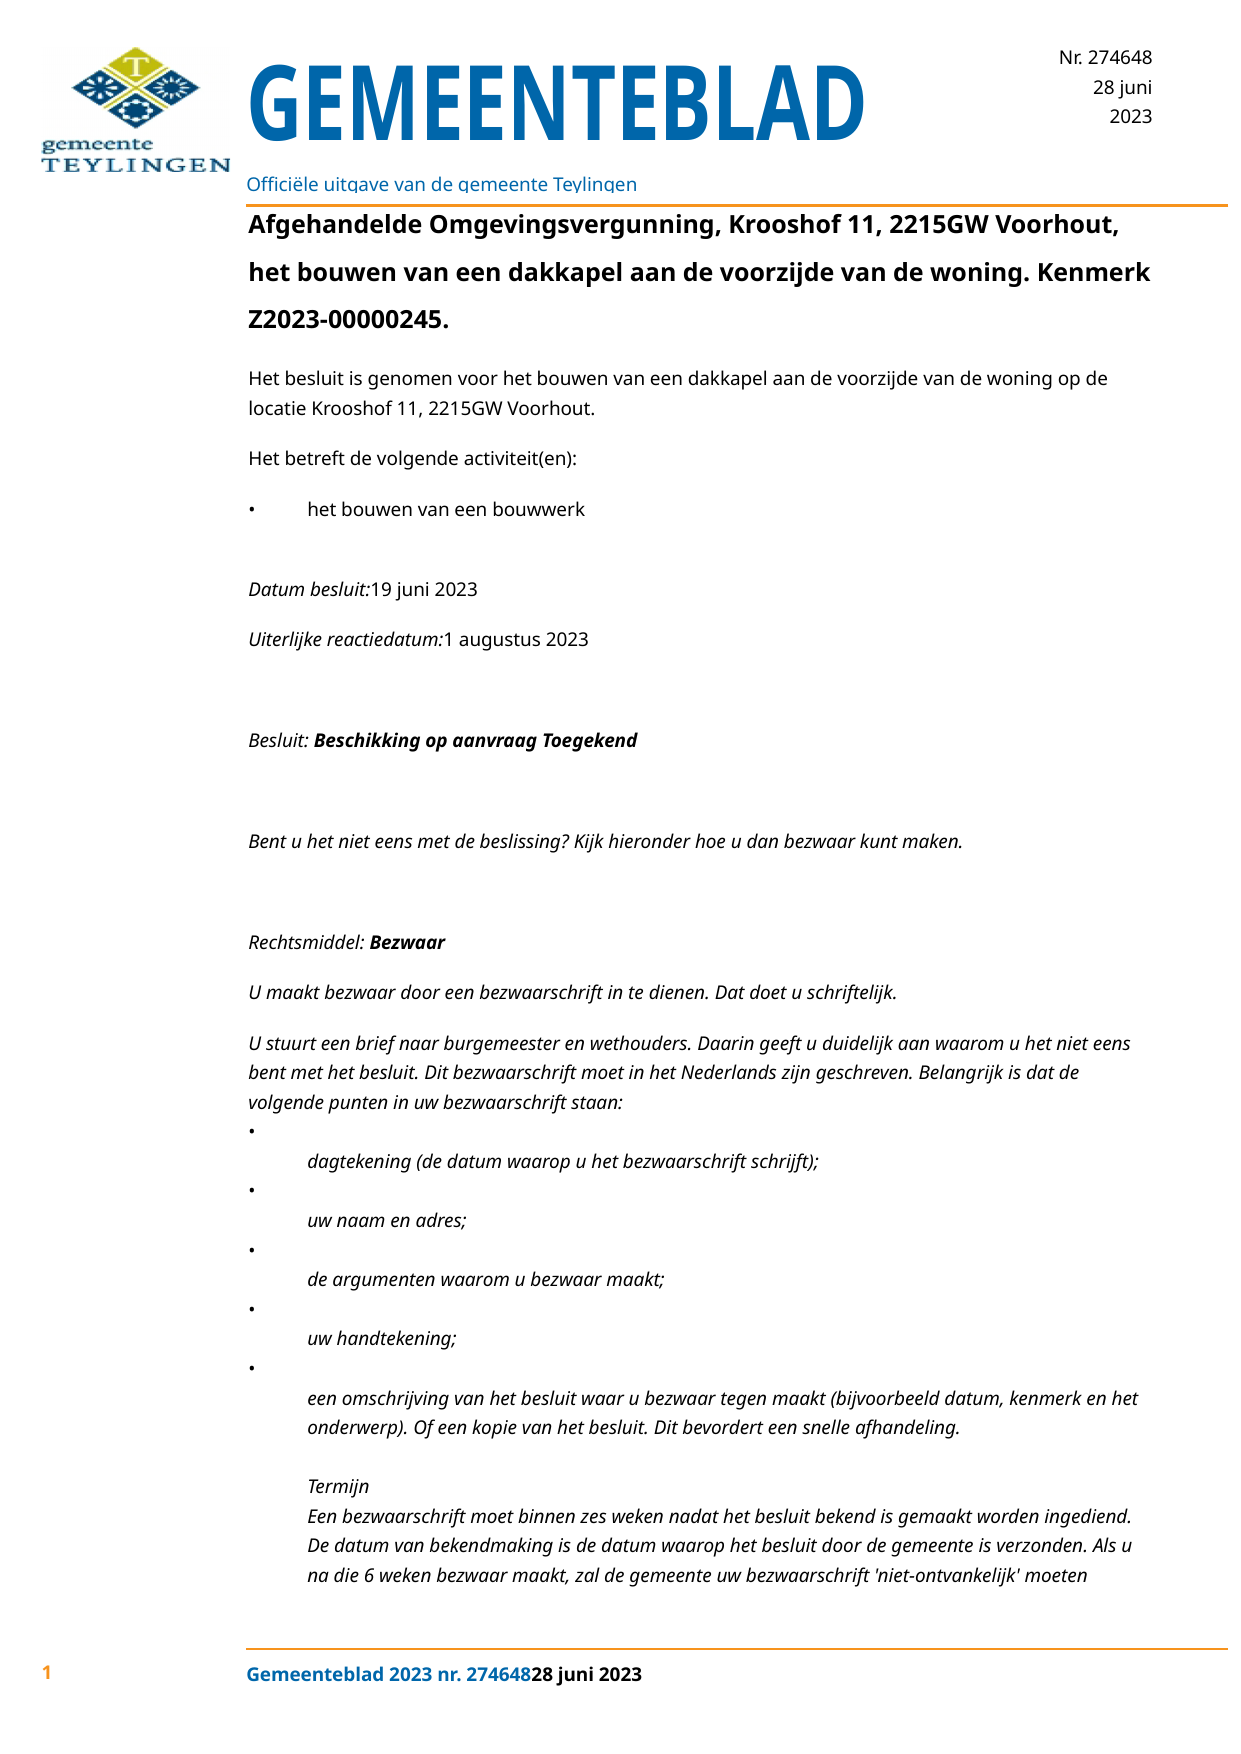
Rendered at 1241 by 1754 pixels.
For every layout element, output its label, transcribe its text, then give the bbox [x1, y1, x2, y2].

text Bent u het niet eens met de beslissing? Kijk hieronder hoe u dan bezwaar kunt maken. [248, 828, 1152, 854]
text Datum besluit:19 juni 2023 [248, 576, 1152, 602]
text Het besluit is genomen voor het bouwen van een dakkapel aan de voorzijde van de woning op de locatie Krooshof 11, 2215GW Voorhout. [248, 366, 1152, 421]
list Termijn [248, 1473, 1152, 1499]
text Afgehandelde Omgevingsvergunning, Krooshof 11, 2215GW Voorhout, het bouwen van een dakkapel aan de voorzijde van de woning. Kenmerk Z2023-00000245. [248, 207, 1152, 336]
list het bouwen van een bouwwerk [248, 496, 1152, 522]
text Rechtsmiddel: Bezwaar [248, 929, 1152, 954]
text Besluit: Beschikking op aanvraag Toegekend [248, 727, 1152, 753]
text U stuurt een brief naar burgemeester en wethouders. Daarin geeft u duidelijk aan waarom u het niet eens bent met het besluit. Dit bezwaarschrift moet in het Nederlands zijn geschreven. Belangrijk is dat de volgende punten in uw bezwaarschrift staan: [248, 1030, 1152, 1114]
text Het betreft de volgende activiteit(en): [248, 446, 1152, 471]
list de argumenten waarom u bezwaar maakt; [248, 1266, 1152, 1292]
text Uiterlijke reactiedatum:1 augustus 2023 [248, 626, 1152, 652]
picture [41, 47, 231, 172]
list Een bezwaarschrift moet binnen zes weken nadat het besluit bekend is gemaakt worden ingediend. De datum van bekendmaking is de datum waarop het besluit door de gemeente is verzonden. Als u na die 6 weken bezwaar maakt, zal de gemeente uw bezwaarschrift 'niet-ontvankelijk' moeten [248, 1503, 1152, 1588]
list een omschrijving van het besluit waar u bezwaar tegen maakt (bijvoorbeeld datum, kenmerk en het onderwerp). Of een kopie van het besluit. Dit bevordert een snelle afhandeling. [248, 1385, 1152, 1440]
list dagtekening (de datum waarop u het bezwaarschrift schrijft); [248, 1148, 1152, 1174]
text U maakt bezwaar door een bezwaarschrift in te dienen. Dat doet u schriftelijk. [248, 979, 1152, 1005]
list uw handtekening; [248, 1326, 1152, 1351]
list uw naam en adres; [248, 1207, 1152, 1233]
